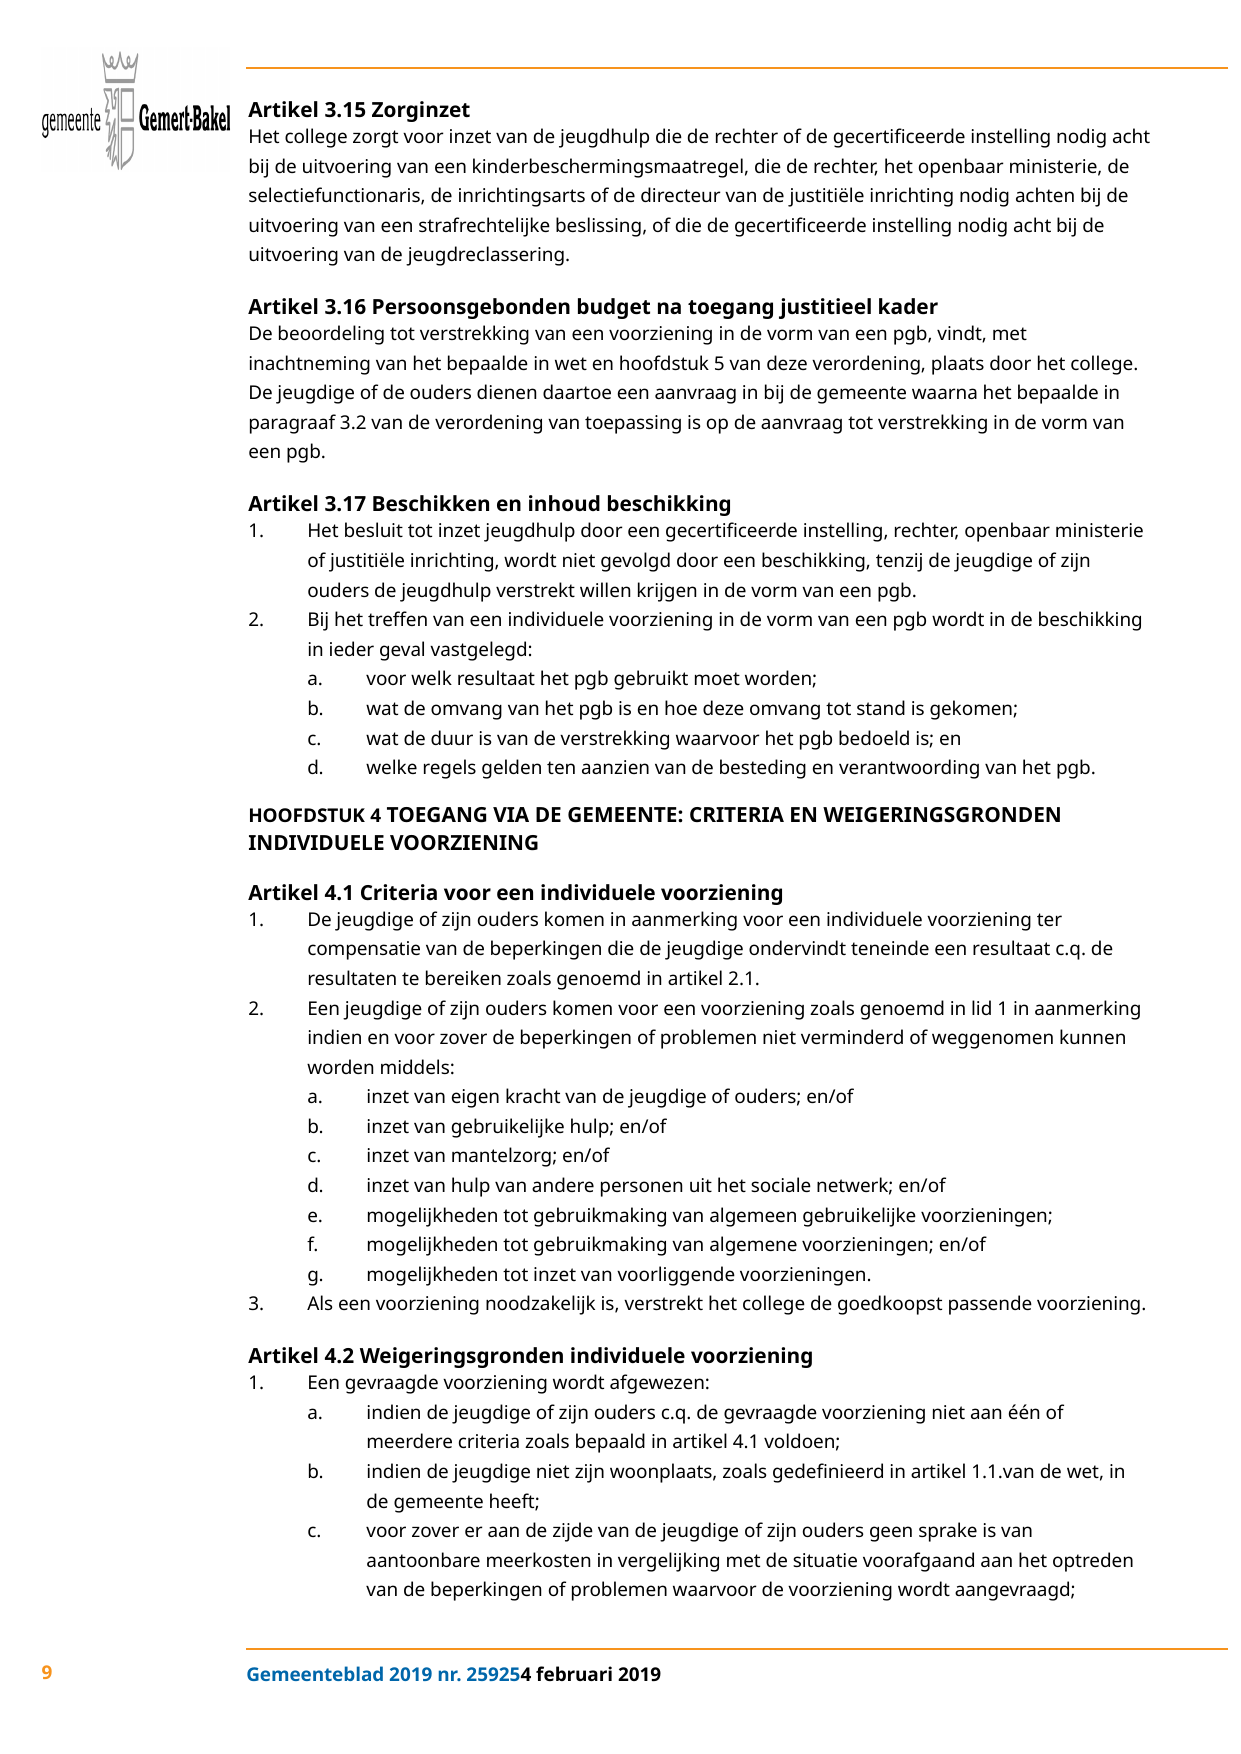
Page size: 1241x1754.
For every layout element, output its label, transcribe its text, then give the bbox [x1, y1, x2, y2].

text Artikel 3.17 Beschikken en inhoud beschikking [248, 489, 1152, 518]
list Een jeugdige of zijn ouders komen voor een voorziening zoals genoemd in lid 1 in aanmerking indien en voor zover de beperkingen of problemen niet verminderd of weggenomen kunnen worden middels: [248, 995, 1152, 1080]
list inzet van mantelzorg; en/of [307, 1143, 1152, 1168]
text HOOFDSTUK 4 TOEGANG VIA DE GEMEENTE: CRITERIA EN WEIGERINGSGRONDEN INDIVIDUELE VOORZIENING [248, 800, 1152, 857]
list Als een voorziening noodzakelijk is, verstrekt het college de goedkoopst passende voorziening. [248, 1291, 1152, 1316]
text Artikel 3.16 Persoonsgebonden budget na toegang justitieel kader [248, 292, 1152, 320]
list wat de duur is van de verstrekking waarvoor het pgb bedoeld is; en [307, 725, 1152, 750]
list Een gevraagde voorziening wordt afgewezen: [248, 1369, 1152, 1395]
list mogelijkheden tot gebruikmaking van algemene voorzieningen; en/of [307, 1231, 1152, 1257]
list De jeugdige of zijn ouders komen in aanmerking voor een individuele voorziening ter compensatie van de beperkingen die de jeugdige ondervindt teneinde een resultaat c.q. de resultaten te bereiken zoals genoemd in artikel 2.1. [248, 906, 1152, 991]
list voor welk resultaat het pgb gebruikt moet worden; [307, 666, 1152, 691]
list indien de jeugdige of zijn ouders c.q. de gevraagde voorziening niet aan één of meerdere criteria zoals bepaald in artikel 4.1 voldoen; [307, 1399, 1152, 1454]
list inzet van gebruikelijke hulp; en/of [307, 1113, 1152, 1139]
text Artikel 4.1 Criteria voor een individuele voorziening [248, 878, 1152, 906]
picture [41, 47, 231, 172]
list mogelijkheden tot inzet van voorliggende voorzieningen. [307, 1261, 1152, 1287]
text Artikel 4.2 Weigeringsgronden individuele voorziening [248, 1341, 1152, 1369]
list Het besluit tot inzet jeugdhulp door een gecertificeerde instelling, rechter, openbaar ministerie of justitiële inrichting, wordt niet gevolgd door een beschikking, tenzij de jeugdige of zijn ouders de jeugdhulp verstrekt willen krijgen in de vorm van een pgb. [248, 518, 1152, 602]
list inzet van hulp van andere personen uit het sociale netwerk; en/of [307, 1172, 1152, 1198]
list welke regels gelden ten aanzien van de besteding en verantwoording van het pgb. [307, 754, 1152, 780]
list wat de omvang van het pgb is en hoe deze omvang tot stand is gekomen; [307, 695, 1152, 721]
text Artikel 3.15 Zorginzet [248, 95, 1152, 123]
text Het college zorgt voor inzet van de jeugdhulp die de rechter of de gecertificeerde instelling nodig acht bij de uitvoering van een kinderbeschermingsmaatregel, die de rechter, het openbaar ministerie, de selectiefunctionaris, de inrichtingsarts of de directeur van de justitiële inrichting nodig achten bij de uitvoering van een strafrechtelijke beslissing, of die de gecertificeerde instelling nodig acht bij de uitvoering van de jeugdreclassering. [248, 123, 1152, 267]
text De beoordeling tot verstrekking van een voorziening in de vorm van een pgb, vindt, met inachtneming van het bepaalde in wet en hoofdstuk 5 van deze verordening, plaats door het college. De jeugdige of de ouders dienen daartoe een aanvraag in bij de gemeente waarna het bepaalde in paragraaf 3.2 van de verordening van toepassing is op de aanvraag tot verstrekking in de vorm van een pgb. [248, 320, 1152, 464]
list mogelijkheden tot gebruikmaking van algemeen gebruikelijke voorzieningen; [307, 1202, 1152, 1228]
list indien de jeugdige niet zijn woonplaats, zoals gedefinieerd in artikel 1.1.van de wet, in de gemeente heeft; [307, 1458, 1152, 1513]
list voor zover er aan de zijde van de jeugdige of zijn ouders geen sprake is van aantoonbare meerkosten in vergelijking met de situatie voorafgaand aan het optreden van de beperkingen of problemen waarvoor de voorziening wordt aangevraagd; [307, 1517, 1152, 1602]
list Bij het treffen van een individuele voorziening in de vorm van een pgb wordt in de beschikking in ieder geval vastgelegd: [248, 606, 1152, 662]
list inzet van eigen kracht van de jeugdige of ouders; en/of [307, 1083, 1152, 1109]
